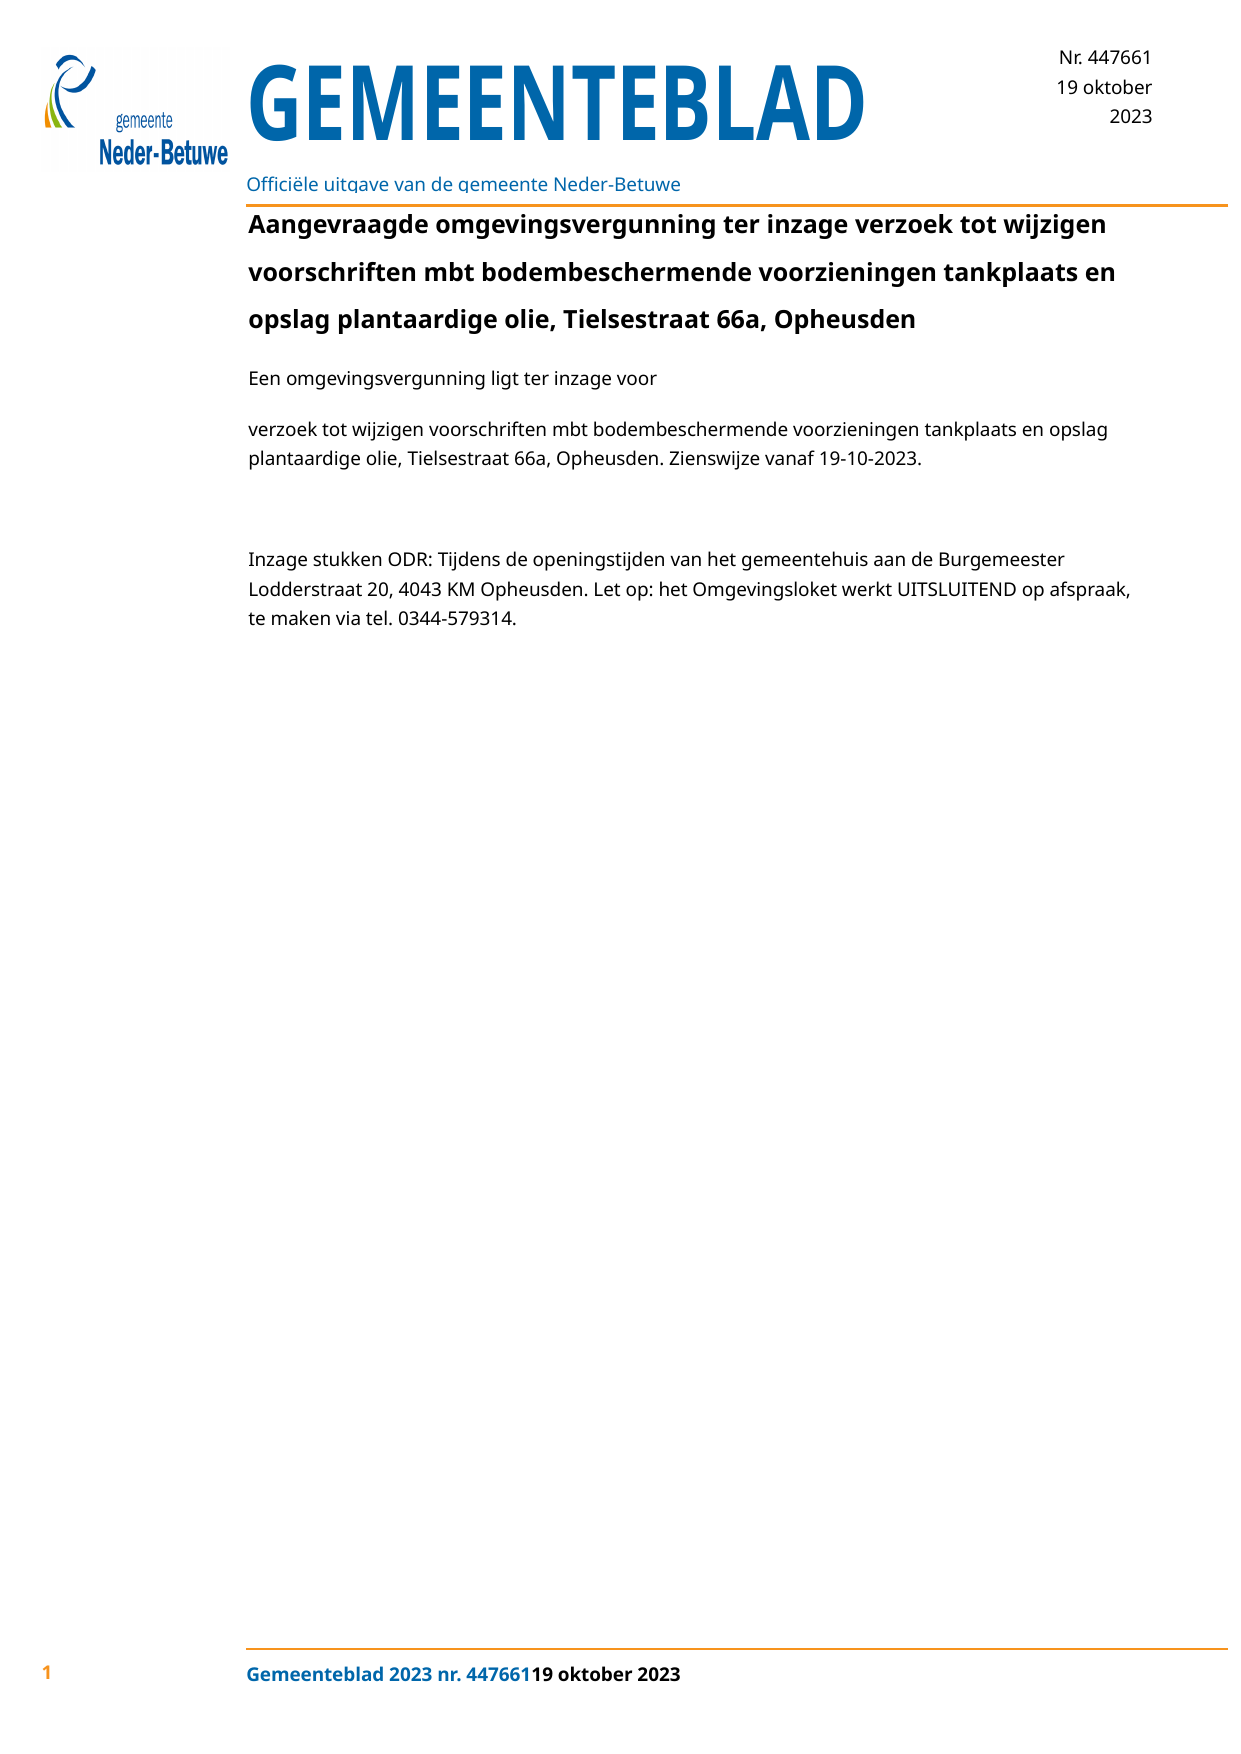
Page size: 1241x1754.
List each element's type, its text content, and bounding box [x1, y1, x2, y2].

text Een omgevingsvergunning ligt ter inzage voor [248, 366, 1152, 391]
text verzoek tot wijzigen voorschriften mbt bodembeschermende voorzieningen tankplaats en opslag plantaardige olie, Tielsestraat 66a, Opheusden. Zienswijze vanaf 19-10-2023. [248, 416, 1152, 471]
text Inzage stukken ODR: Tijdens de openingstijden van het gemeentehuis aan de Burgemeester Lodderstraat 20, 4043 KM Opheusden. Let op: het Omgevingsloket werkt UITSLUITEND op afspraak, te maken via tel. 0344-579314. [248, 546, 1152, 631]
text Aangevraagde omgevingsvergunning ter inzage verzoek tot wijzigen voorschriften mbt bodembeschermende voorzieningen tankplaats en opslag plantaardige olie, Tielsestraat 66a, Opheusden [248, 207, 1152, 336]
picture [41, 47, 231, 172]
